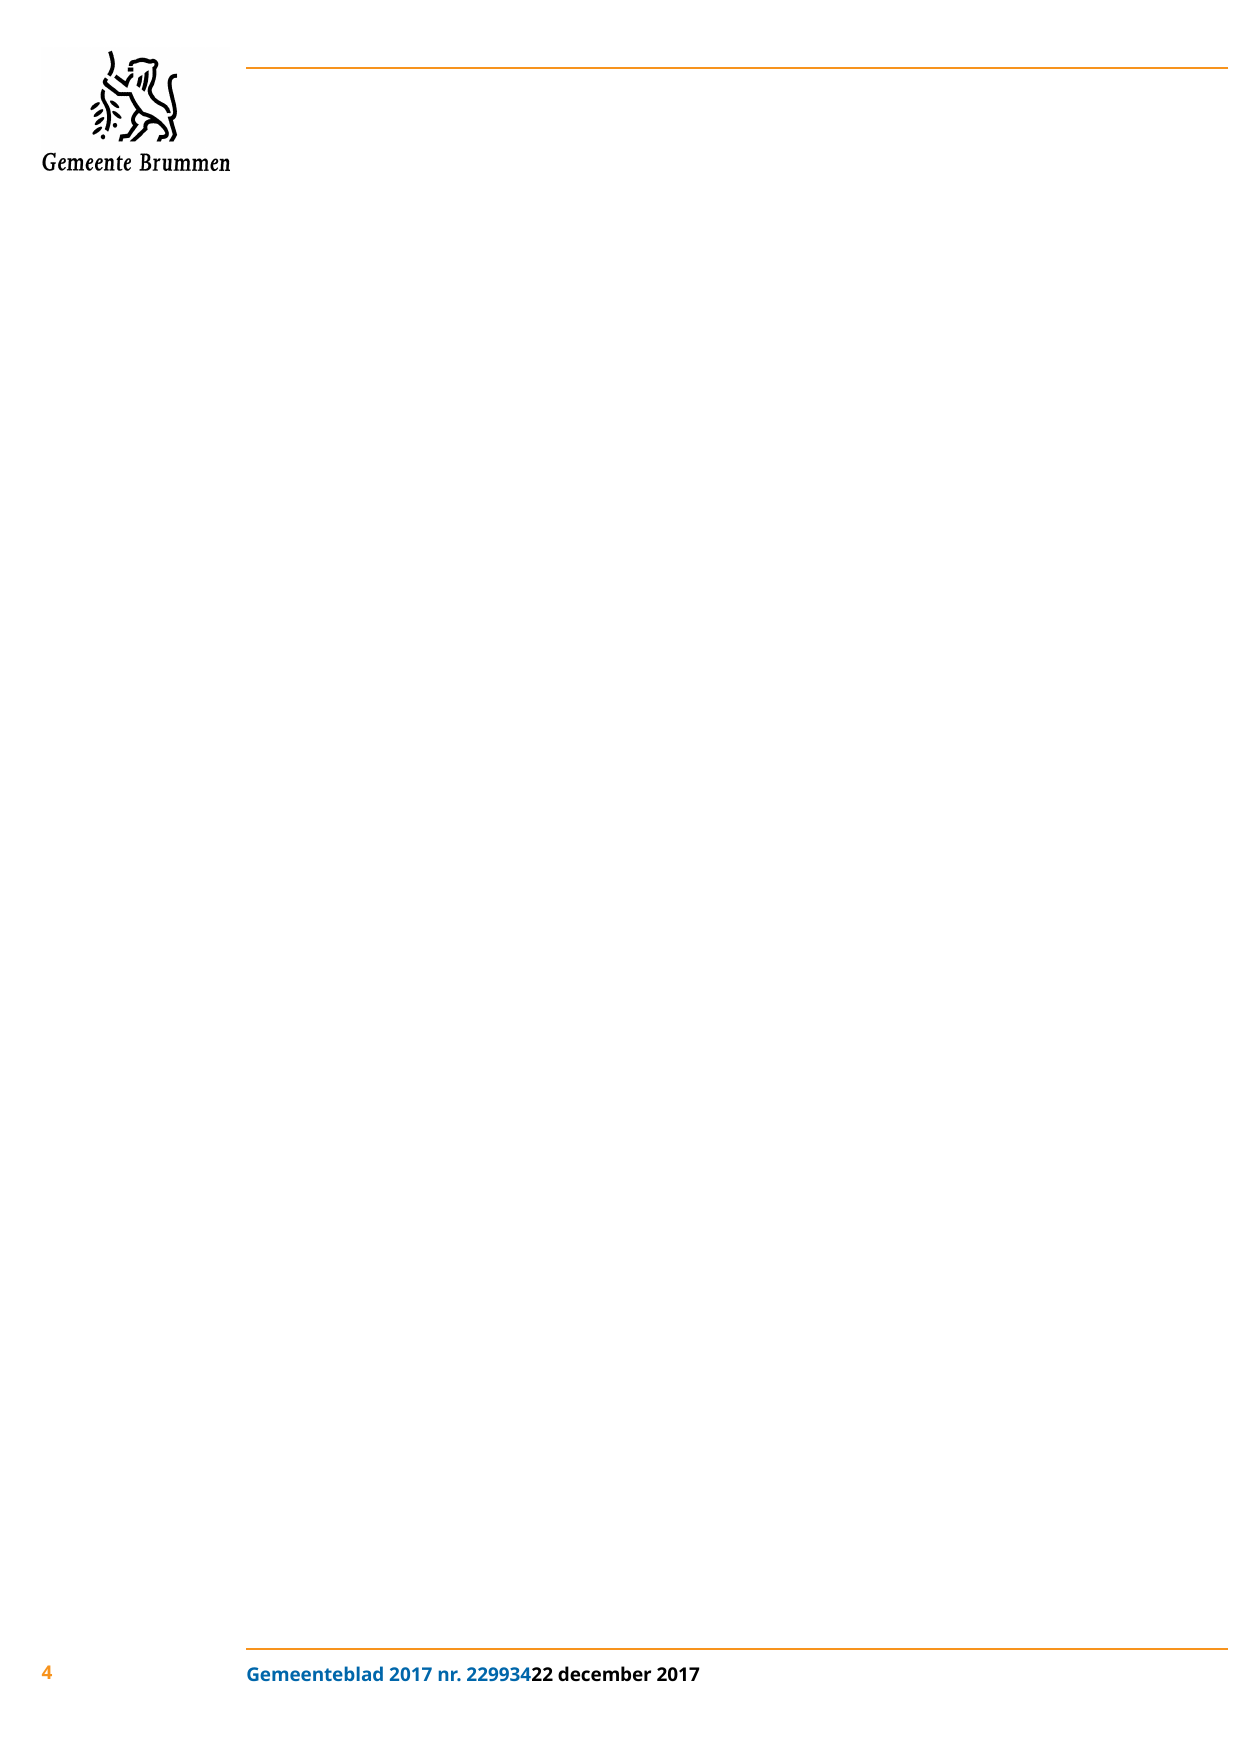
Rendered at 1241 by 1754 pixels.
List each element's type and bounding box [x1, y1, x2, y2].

picture [41, 47, 231, 172]
